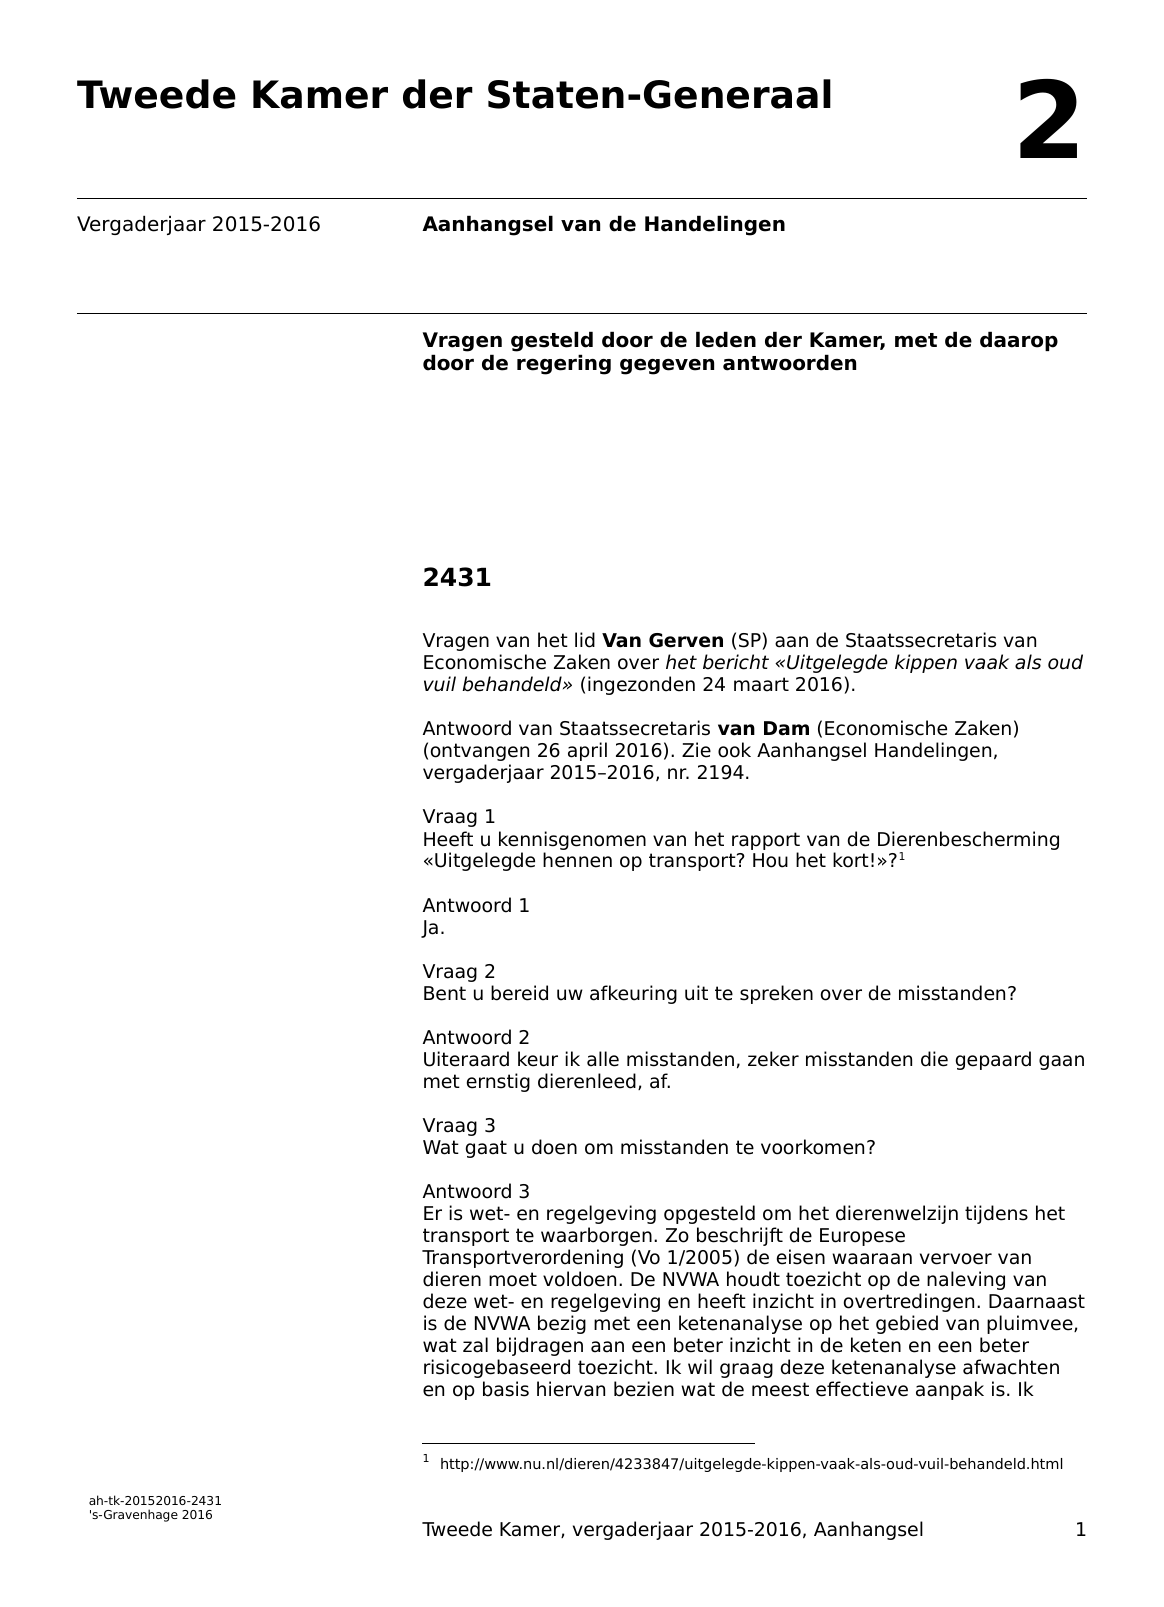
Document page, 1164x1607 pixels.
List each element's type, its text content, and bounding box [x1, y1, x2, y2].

text Bent u bereid uw afkeuring uit te spreken over de misstanden? [422, 983, 1087, 1005]
text Vraag 2 [422, 961, 1087, 983]
text Antwoord 1 [422, 894, 1087, 917]
text Ja. [422, 917, 1087, 938]
text Antwoord 2 [422, 1027, 1087, 1049]
text Antwoord 3 [422, 1181, 1087, 1203]
text 2431 [422, 563, 1087, 592]
text ah-tk-20152016-2431 [88, 1494, 323, 1508]
table_header 2 [886, 59, 1087, 198]
text http://www.nu.nl/dieren/4233847/uitgelegde-kippen-vaak-als-oud-vuil-behandeld.html [422, 1452, 1087, 1474]
text Vraag 1 [422, 806, 1087, 828]
text Heeft u kennisgenomen van het rapport van de Dierenbescherming «Uitgelegde hennen op transport? Hou het kort!»? [422, 828, 1087, 872]
text Uiteraard keur ik alle misstanden, zeker misstanden die gepaard gaan met ernstig dierenleed, af. [422, 1049, 1087, 1093]
table_cell Vragen gesteld door de leden der Kamer, met de daarop door de regering gegeven antwoorden [422, 314, 1087, 375]
text Vraag 3 [422, 1115, 1087, 1137]
table_cell Aanhangsel van de Handelingen [422, 199, 1087, 313]
table_header Tweede Kamer der Staten-Generaal [77, 59, 886, 198]
text Wat gaat u doen om misstanden te voorkomen? [422, 1137, 1087, 1159]
table_cell [77, 314, 422, 375]
text 's-Gravenhage 2016 [88, 1508, 323, 1522]
text Er is wet- en regelgeving opgesteld om het dierenwelzijn tijdens het transport te waarborgen. Zo beschrijft de Europese Transportverordening (Vo 1/2005) de eisen waaraan vervoer van dieren moet voldoen. De NVWA houdt toezicht op de naleving van deze wet- en regelgeving en heeft inzicht in overtredingen. Daarnaast is de NVWA bezig met een ketenanalyse op het gebied van pluimvee, wat zal bijdragen aan een beter inzicht in de keten en een beter risicogebaseerd toezicht. Ik wil graag deze ketenanalyse afwachten en op basis hiervan bezien wat de meest effectieve aanpak is. Ik [422, 1203, 1087, 1401]
text Vragen van het lid Van Gerven (SP) aan de Staatssecretaris van Economische Zaken over het bericht «Uitgelegde kippen vaak als oud vuil behandeld» (ingezonden 24 maart 2016). [422, 630, 1087, 696]
table_cell Vergaderjaar 2015-2016 [77, 199, 422, 313]
text Antwoord van Staatssecretaris van Dam (Economische Zaken) (ontvangen 26 april 2016). Zie ook Aanhangsel Handelingen, vergaderjaar 2015–2016, nr. 2194. [422, 718, 1087, 784]
